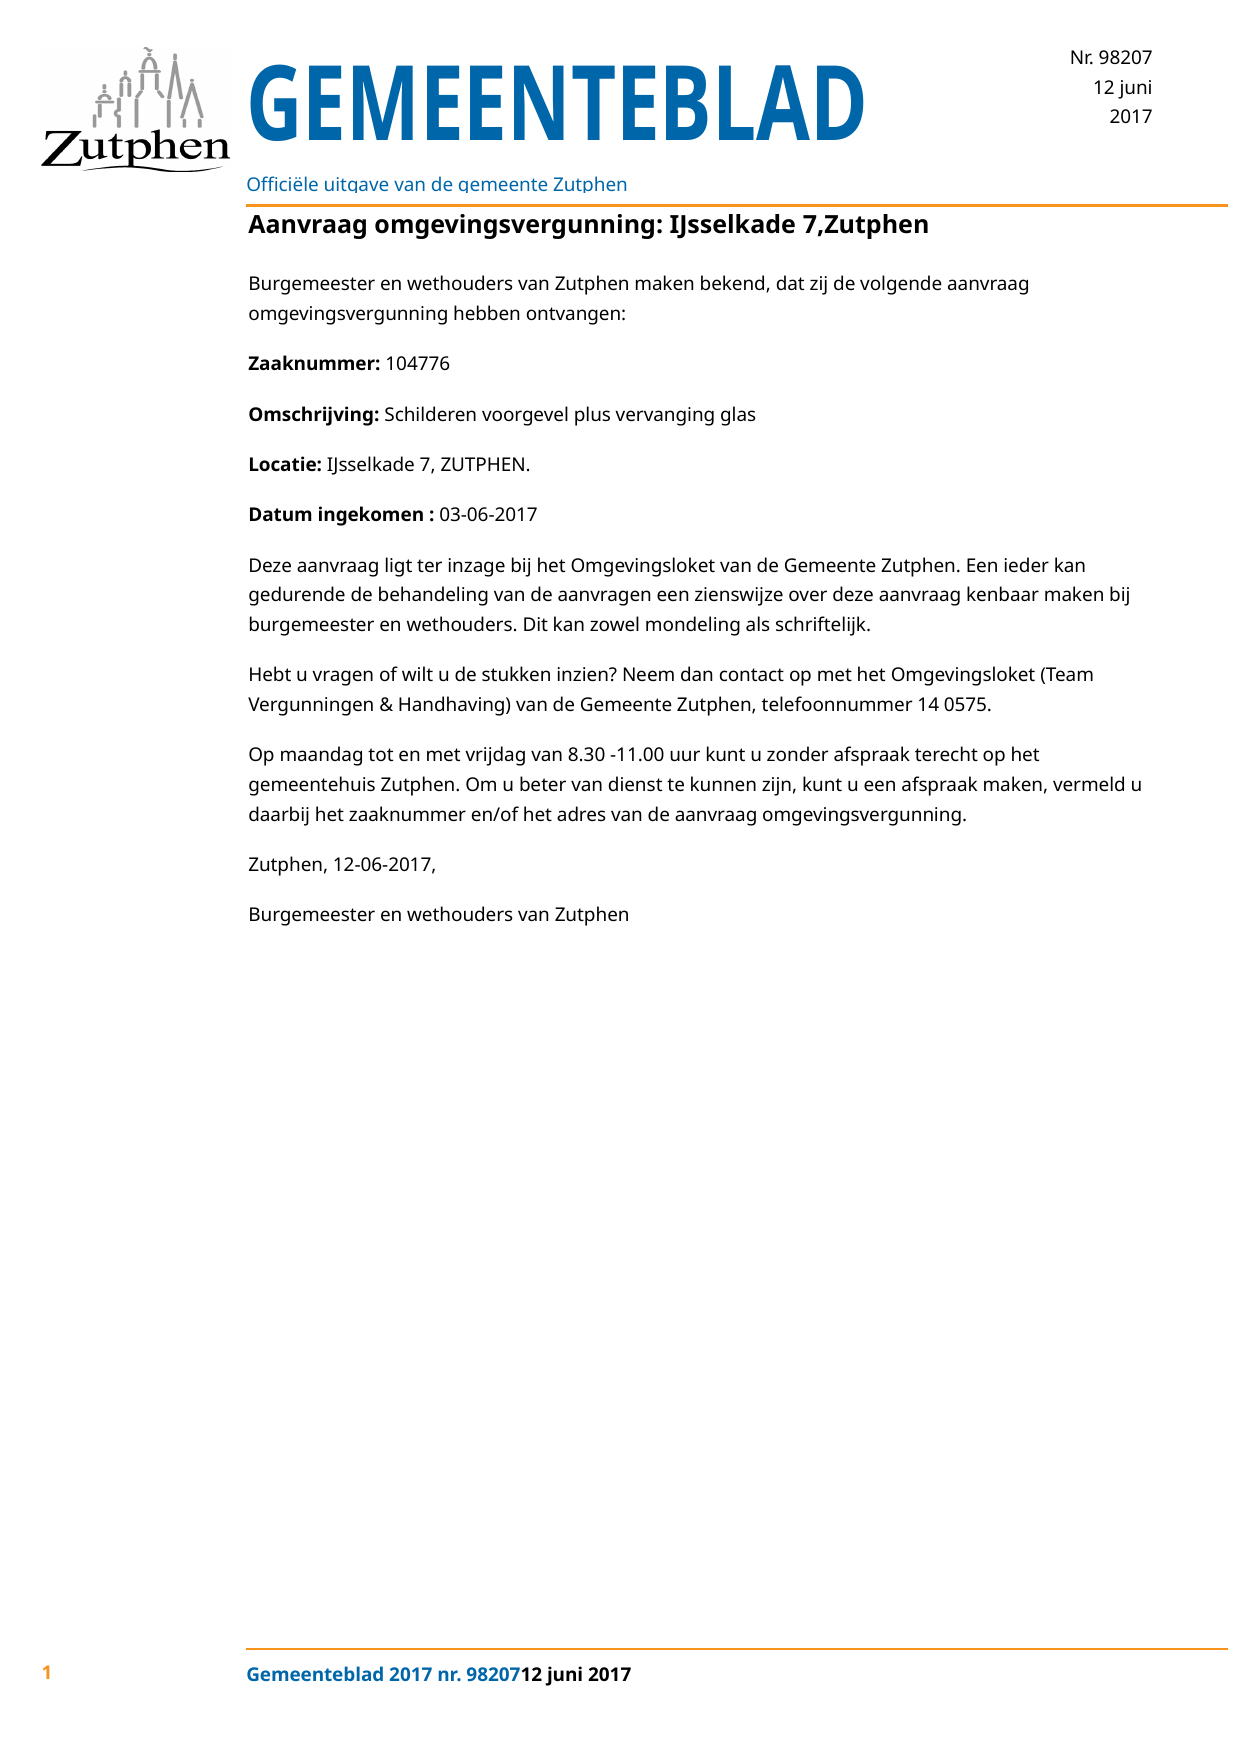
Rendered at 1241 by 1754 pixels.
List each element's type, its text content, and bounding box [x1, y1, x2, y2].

text Burgemeester en wethouders van Zutphen maken bekend, dat zij de volgende aanvraag omgevingsvergunning hebben ontvangen: [248, 270, 1152, 326]
text Omschrijving: Schilderen voorgevel plus vervanging glas [248, 401, 1152, 426]
text Locatie: IJsselkade 7, ZUTPHEN. [248, 451, 1152, 477]
text Aanvraag omgevingsvergunning: IJsselkade 7,Zutphen [248, 207, 1152, 241]
text Zutphen, 12-06-2017, [248, 851, 1152, 877]
text Deze aanvraag ligt ter inzage bij het Omgevingsloket van de Gemeente Zutphen. Een ieder kan gedurende de behandeling van de aanvragen een zienswijze over deze aanvraag kenbaar maken bij burgemeester en wethouders. Dit kan zowel mondeling als schriftelijk. [248, 552, 1152, 637]
text Burgemeester en wethouders van Zutphen [248, 902, 1152, 927]
text Datum ingekomen : 03-06-2017 [248, 502, 1152, 527]
text Op maandag tot en met vrijdag van 8.30 -11.00 uur kunt u zonder afspraak terecht op het gemeentehuis Zutphen. Om u beter van dienst te kunnen zijn, kunt u een afspraak maken, vermeld u daarbij het zaaknummer en/of het adres van de aanvraag omgevingsvergunning. [248, 742, 1152, 826]
picture [41, 47, 231, 172]
text Zaaknummer: 104776 [248, 350, 1152, 376]
text Hebt u vragen of wilt u de stukken inzien? Neem dan contact op met het Omgevingsloket (Team Vergunningen & Handhaving) van de Gemeente Zutphen, telefoonnummer 14 0575. [248, 662, 1152, 717]
